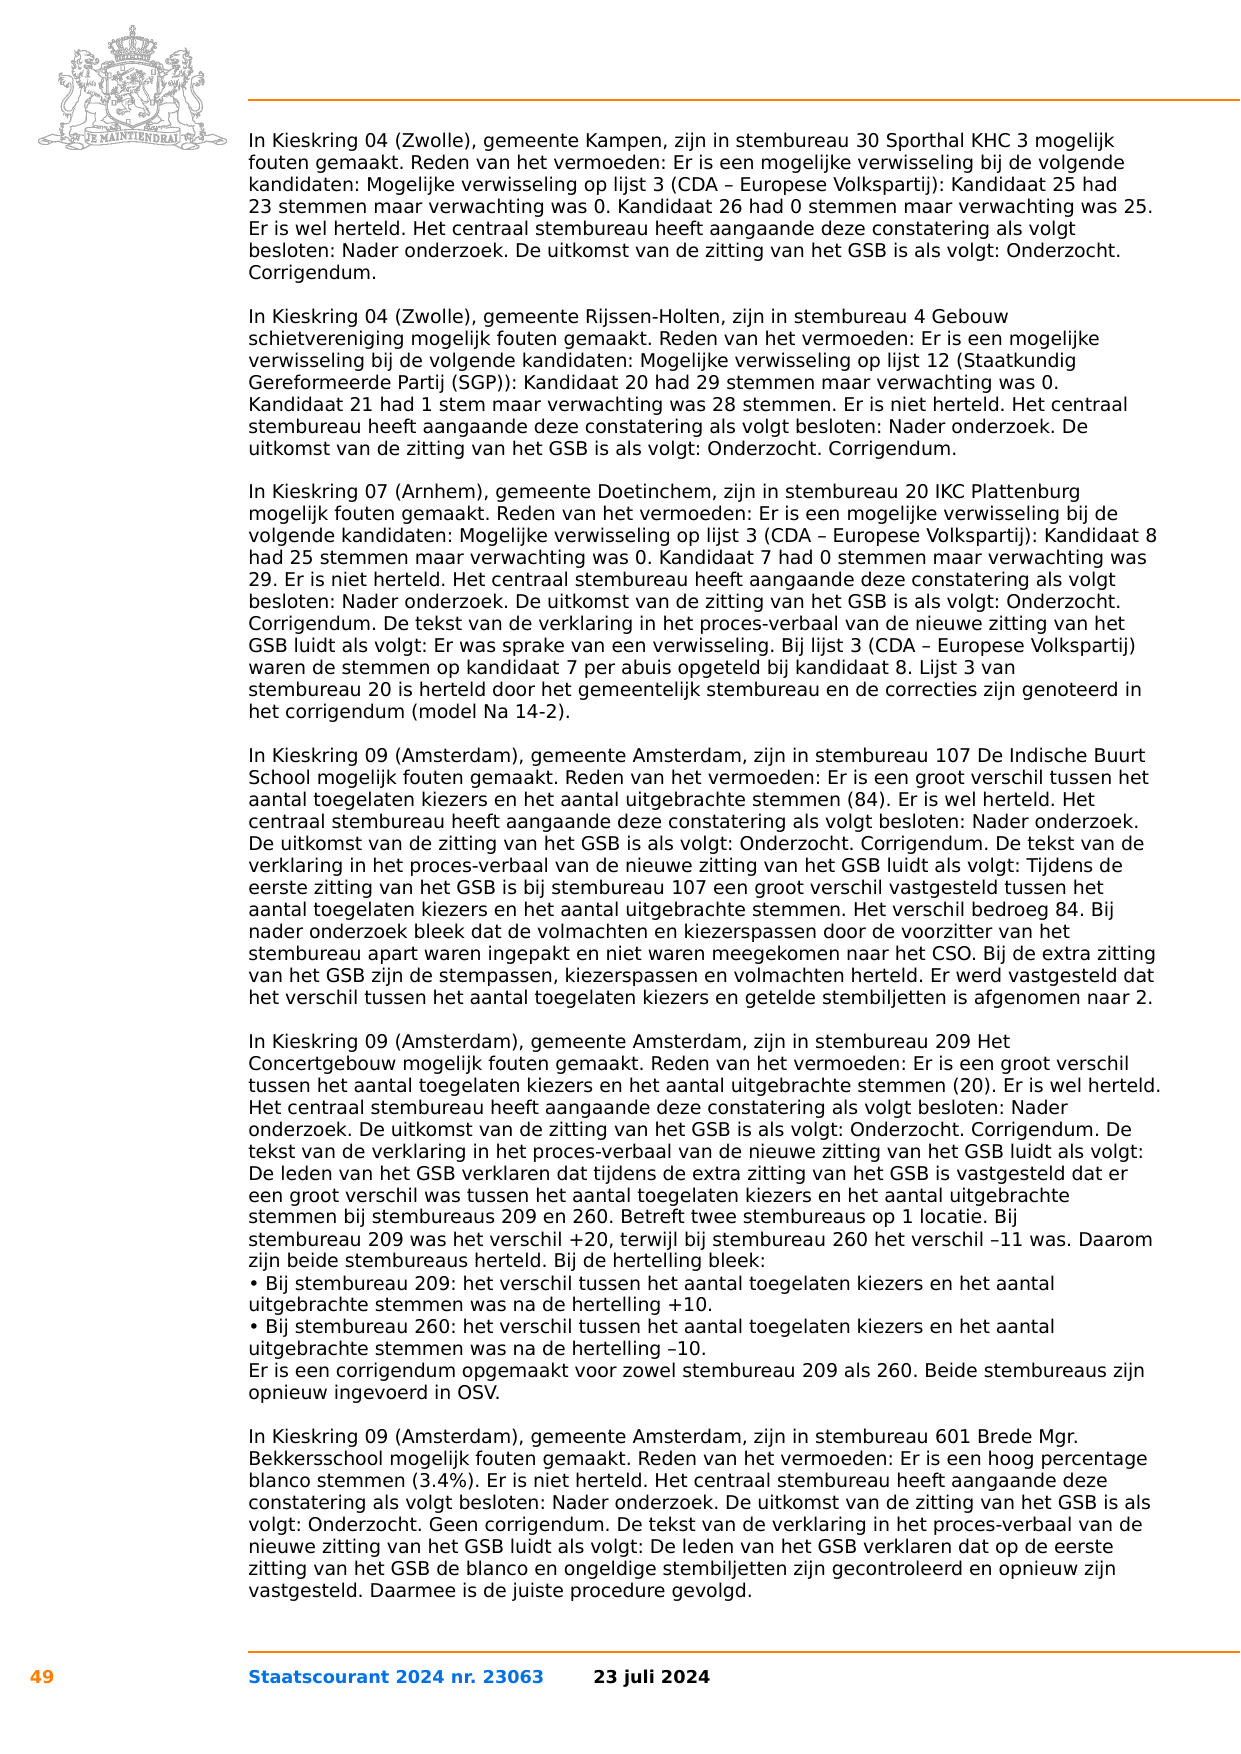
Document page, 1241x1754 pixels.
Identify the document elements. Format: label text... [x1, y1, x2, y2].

text • Bij stembureau 260: het verschil tussen het aantal toegelaten kiezers en het aantal uitgebrachte stemmen was na de hertelling –10. [248, 1316, 1163, 1360]
text In Kieskring 09 (Amsterdam), gemeente Amsterdam, zijn in stembureau 107 De Indische Buurt School mogelijk fouten gemaakt. Reden van het vermoeden: Er is een groot verschil tussen het aantal toegelaten kiezers en het aantal uitgebrachte stemmen (84). Er is wel herteld. Het centraal stembureau heeft aangaande deze constatering als volgt besloten: Nader onderzoek. De uitkomst van de zitting van het GSB is als volgt: Onderzocht. Corrigendum. De tekst van de verklaring in het proces-verbaal van de nieuwe zitting van het GSB luidt als volgt: Tijdens de eerste zitting van het GSB is bij stembureau 107 een groot verschil vastgesteld tussen het aantal toegelaten kiezers en het aantal uitgebrachte stemmen. Het verschil bedroeg 84. Bij nader onderzoek bleek dat de volmachten en kiezerspassen door de voorzitter van het stembureau apart waren ingepakt en niet waren meegekomen naar het CSO. Bij de extra zitting van het GSB zijn de stempassen, kiezerspassen en volmachten herteld. Er werd vastgesteld dat het verschil tussen het aantal toegelaten kiezers en getelde stembiljetten is afgenomen naar 2. [248, 745, 1163, 1009]
text • Bij stembureau 209: het verschil tussen het aantal toegelaten kiezers en het aantal uitgebrachte stemmen was na de hertelling +10. [248, 1272, 1163, 1316]
text Er is een corrigendum opgemaakt voor zowel stembureau 209 als 260. Beide stembureaus zijn opnieuw ingevoerd in OSV. [248, 1360, 1163, 1404]
text In Kieskring 09 (Amsterdam), gemeente Amsterdam, zijn in stembureau 209 Het Concertgebouw mogelijk fouten gemaakt. Reden van het vermoeden: Er is een groot verschil tussen het aantal toegelaten kiezers en het aantal uitgebrachte stemmen (20). Er is wel herteld. Het centraal stembureau heeft aangaande deze constatering als volgt besloten: Nader onderzoek. De uitkomst van de zitting van het GSB is als volgt: Onderzocht. Corrigendum. De tekst van de verklaring in het proces-verbaal van de nieuwe zitting van het GSB luidt als volgt: De leden van het GSB verklaren dat tijdens de extra zitting van het GSB is vastgesteld dat er een groot verschil was tussen het aantal toegelaten kiezers en het aantal uitgebrachte stemmen bij stembureaus 209 en 260. Betreft twee stembureaus op 1 locatie. Bij stembureau 209 was het verschil +20, terwijl bij stembureau 260 het verschil –11 was. Daarom zijn beide stembureaus herteld. Bij de hertelling bleek: [248, 1031, 1163, 1272]
text In Kieskring 04 (Zwolle), gemeente Kampen, zijn in stembureau 30 Sporthal KHC 3 mogelijk fouten gemaakt. Reden van het vermoeden: Er is een mogelijke verwisseling bij de volgende kandidaten: Mogelijke verwisseling op lijst 3 (CDA – Europese Volkspartij): Kandidaat 25 had 23 stemmen maar verwachting was 0. Kandidaat 26 had 0 stemmen maar verwachting was 25. Er is wel herteld. Het centraal stembureau heeft aangaande deze constatering als volgt besloten: Nader onderzoek. De uitkomst van de zitting van het GSB is als volgt: Onderzocht. Corrigendum. [248, 130, 1163, 284]
picture [38, 25, 227, 150]
text In Kieskring 07 (Arnhem), gemeente Doetinchem, zijn in stembureau 20 IKC Plattenburg mogelijk fouten gemaakt. Reden van het vermoeden: Er is een mogelijke verwisseling bij de volgende kandidaten: Mogelijke verwisseling op lijst 3 (CDA – Europese Volkspartij): Kandidaat 8 had 25 stemmen maar verwachting was 0. Kandidaat 7 had 0 stemmen maar verwachting was 29. Er is niet herteld. Het centraal stembureau heeft aangaande deze constatering als volgt besloten: Nader onderzoek. De uitkomst van de zitting van het GSB is als volgt: Onderzocht. Corrigendum. De tekst van de verklaring in het proces-verbaal van de nieuwe zitting van het GSB luidt als volgt: Er was sprake van een verwisseling. Bij lijst 3 (CDA – Europese Volkspartij) waren de stemmen op kandidaat 7 per abuis opgeteld bij kandidaat 8. Lijst 3 van stembureau 20 is herteld door het gemeentelijk stembureau en de correcties zijn genoteerd in het corrigendum (model Na 14-2). [248, 481, 1163, 723]
text In Kieskring 09 (Amsterdam), gemeente Amsterdam, zijn in stembureau 601 Brede Mgr. Bekkersschool mogelijk fouten gemaakt. Reden van het vermoeden: Er is een hoog percentage blanco stemmen (3.4%). Er is niet herteld. Het centraal stembureau heeft aangaande deze constatering als volgt besloten: Nader onderzoek. De uitkomst van de zitting van het GSB is als volgt: Onderzocht. Geen corrigendum. De tekst van de verklaring in het proces-verbaal van de nieuwe zitting van het GSB luidt als volgt: De leden van het GSB verklaren dat op de eerste zitting van het GSB de blanco en ongeldige stembiljetten zijn gecontroleerd en opnieuw zijn vastgesteld. Daarmee is de juiste procedure gevolgd. [248, 1426, 1163, 1602]
text In Kieskring 04 (Zwolle), gemeente Rijssen-Holten, zijn in stembureau 4 Gebouw schietvereniging mogelijk fouten gemaakt. Reden van het vermoeden: Er is een mogelijke verwisseling bij de volgende kandidaten: Mogelijke verwisseling op lijst 12 (Staatkundig Gereformeerde Partij (SGP)): Kandidaat 20 had 29 stemmen maar verwachting was 0. Kandidaat 21 had 1 stem maar verwachting was 28 stemmen. Er is niet herteld. Het centraal stembureau heeft aangaande deze constatering als volgt besloten: Nader onderzoek. De uitkomst van de zitting van het GSB is als volgt: Onderzocht. Corrigendum. [248, 306, 1163, 459]
